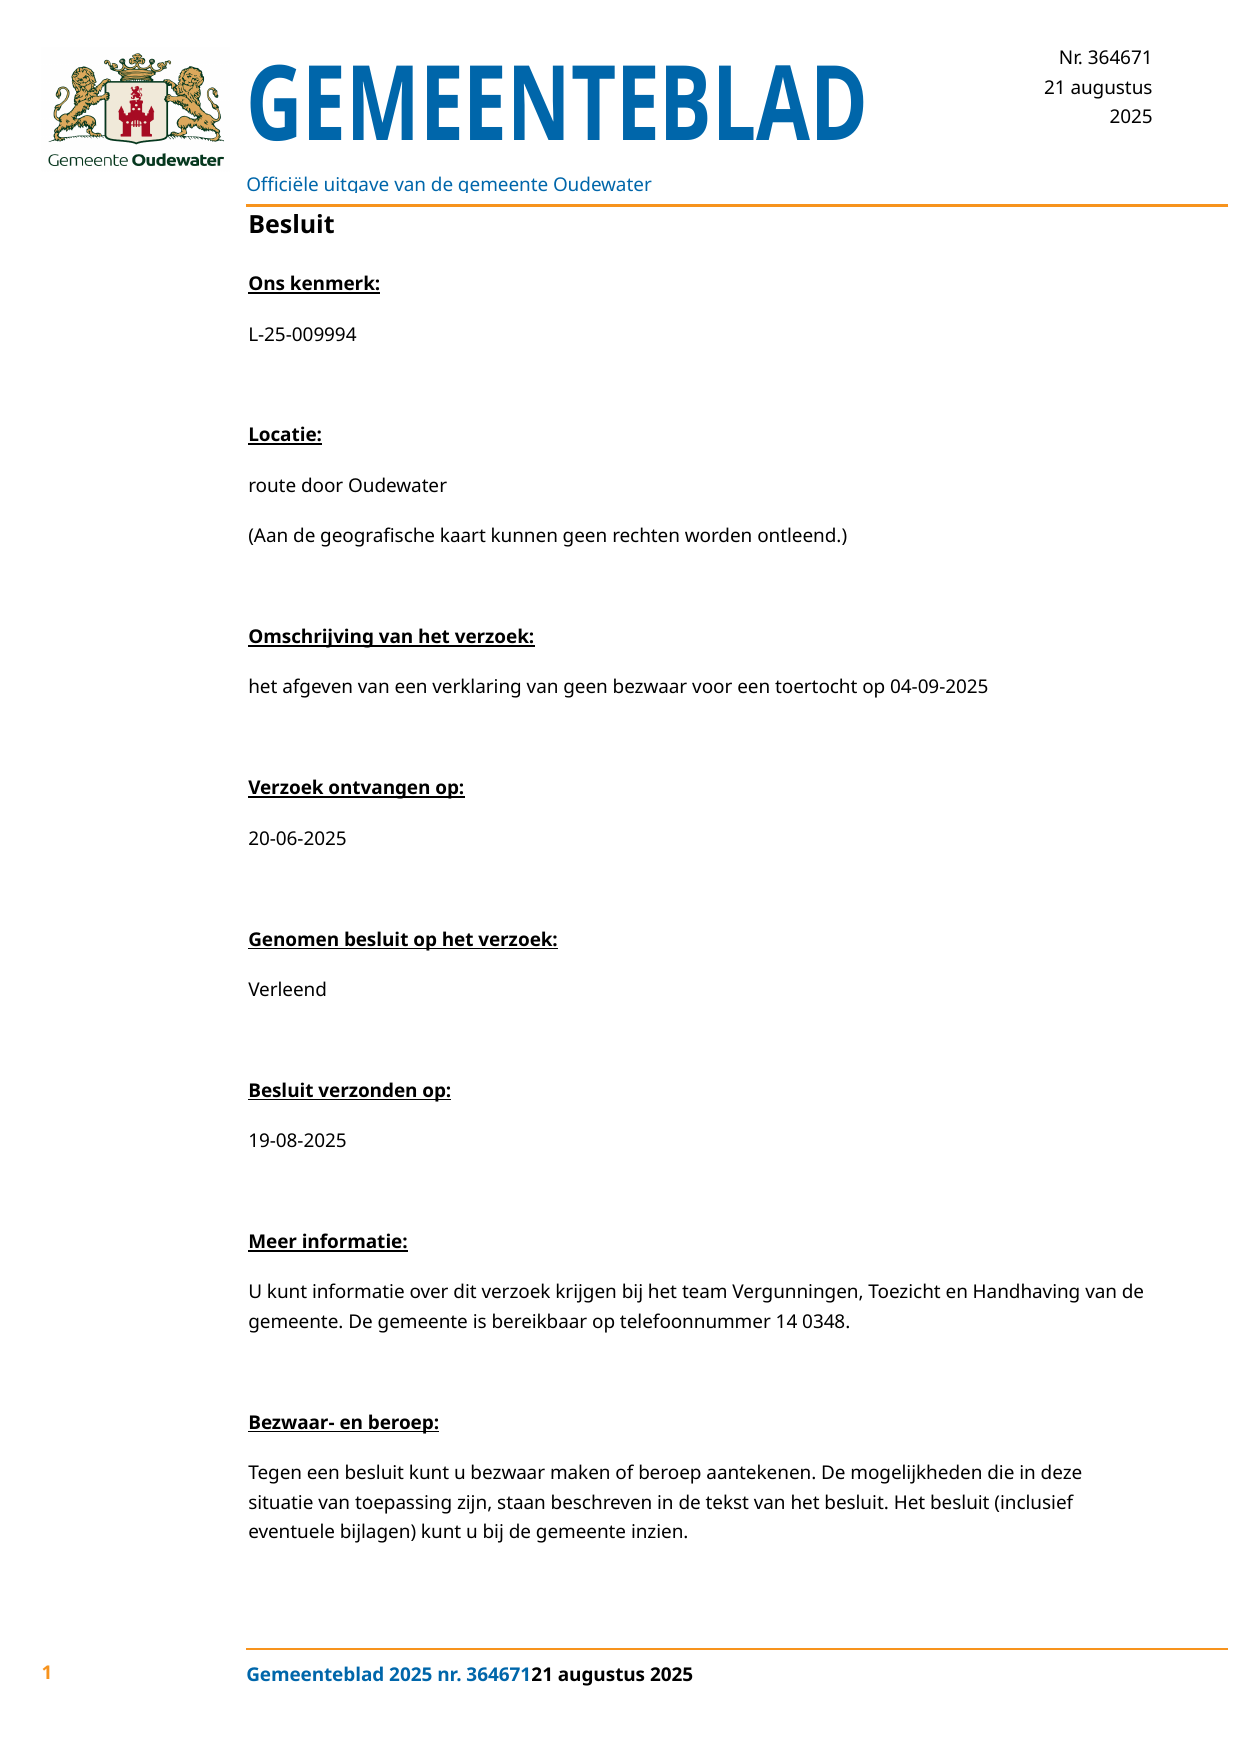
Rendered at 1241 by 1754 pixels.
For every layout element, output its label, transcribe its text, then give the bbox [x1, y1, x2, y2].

text Besluit [248, 207, 1152, 241]
text 20-06-2025 [248, 825, 1152, 851]
text Tegen een besluit kunt u bezwaar maken of beroep aantekenen. De mogelijkheden die in deze situatie van toepassing zijn, staan beschreven in de tekst van het besluit. Het besluit (inclusief eventuele bijlagen) kunt u bij de gemeente inzien. [248, 1459, 1152, 1544]
text Omschrijving van het verzoek: [248, 623, 1152, 649]
text L-25-009994 [248, 321, 1152, 346]
text Verzoek ontvangen op: [248, 774, 1152, 800]
text Ons kenmerk: [248, 270, 1152, 296]
text Bezwaar- en beroep: [248, 1409, 1152, 1435]
picture [41, 47, 231, 172]
text route door Oudewater [248, 472, 1152, 498]
text Meer informatie: [248, 1228, 1152, 1254]
text (Aan de geografische kaart kunnen geen rechten worden ontleend.) [248, 522, 1152, 548]
text Verleend [248, 976, 1152, 1002]
text U kunt informatie over dit verzoek krijgen bij het team Vergunningen, Toezicht en Handhaving van de gemeente. De gemeente is bereikbaar op telefoonnummer 14 0348. [248, 1279, 1152, 1334]
text 19-08-2025 [248, 1127, 1152, 1153]
text Genomen besluit op het verzoek: [248, 926, 1152, 951]
text Locatie: [248, 422, 1152, 447]
text het afgeven van een verklaring van geen bezwaar voor een toertocht op 04-09-2025 [248, 674, 1152, 699]
text Besluit verzonden op: [248, 1077, 1152, 1103]
